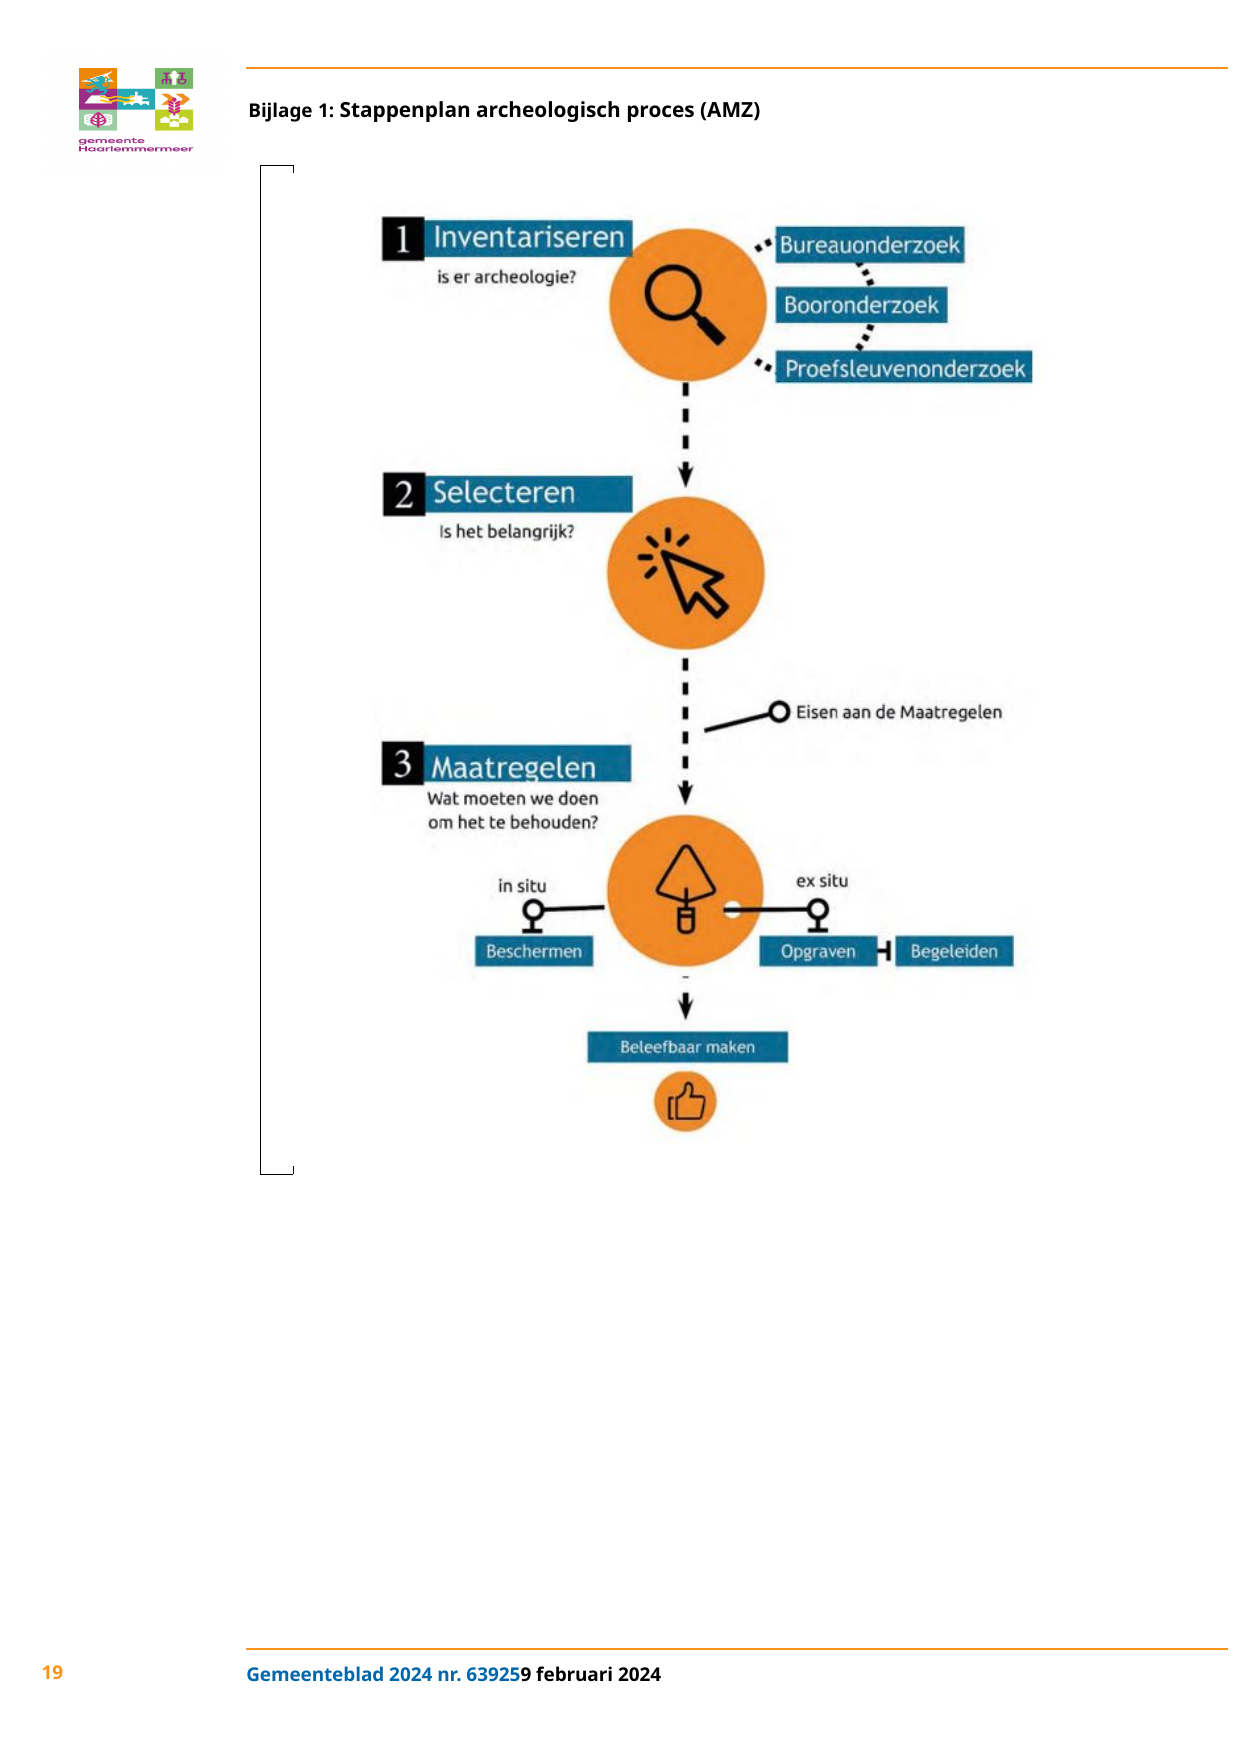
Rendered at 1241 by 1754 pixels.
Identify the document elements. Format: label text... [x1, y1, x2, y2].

picture [41, 47, 231, 172]
text Bijlage 1: Stappenplan archeologisch proces (AMZ) [248, 95, 1152, 123]
picture [268, 173, 1125, 1166]
